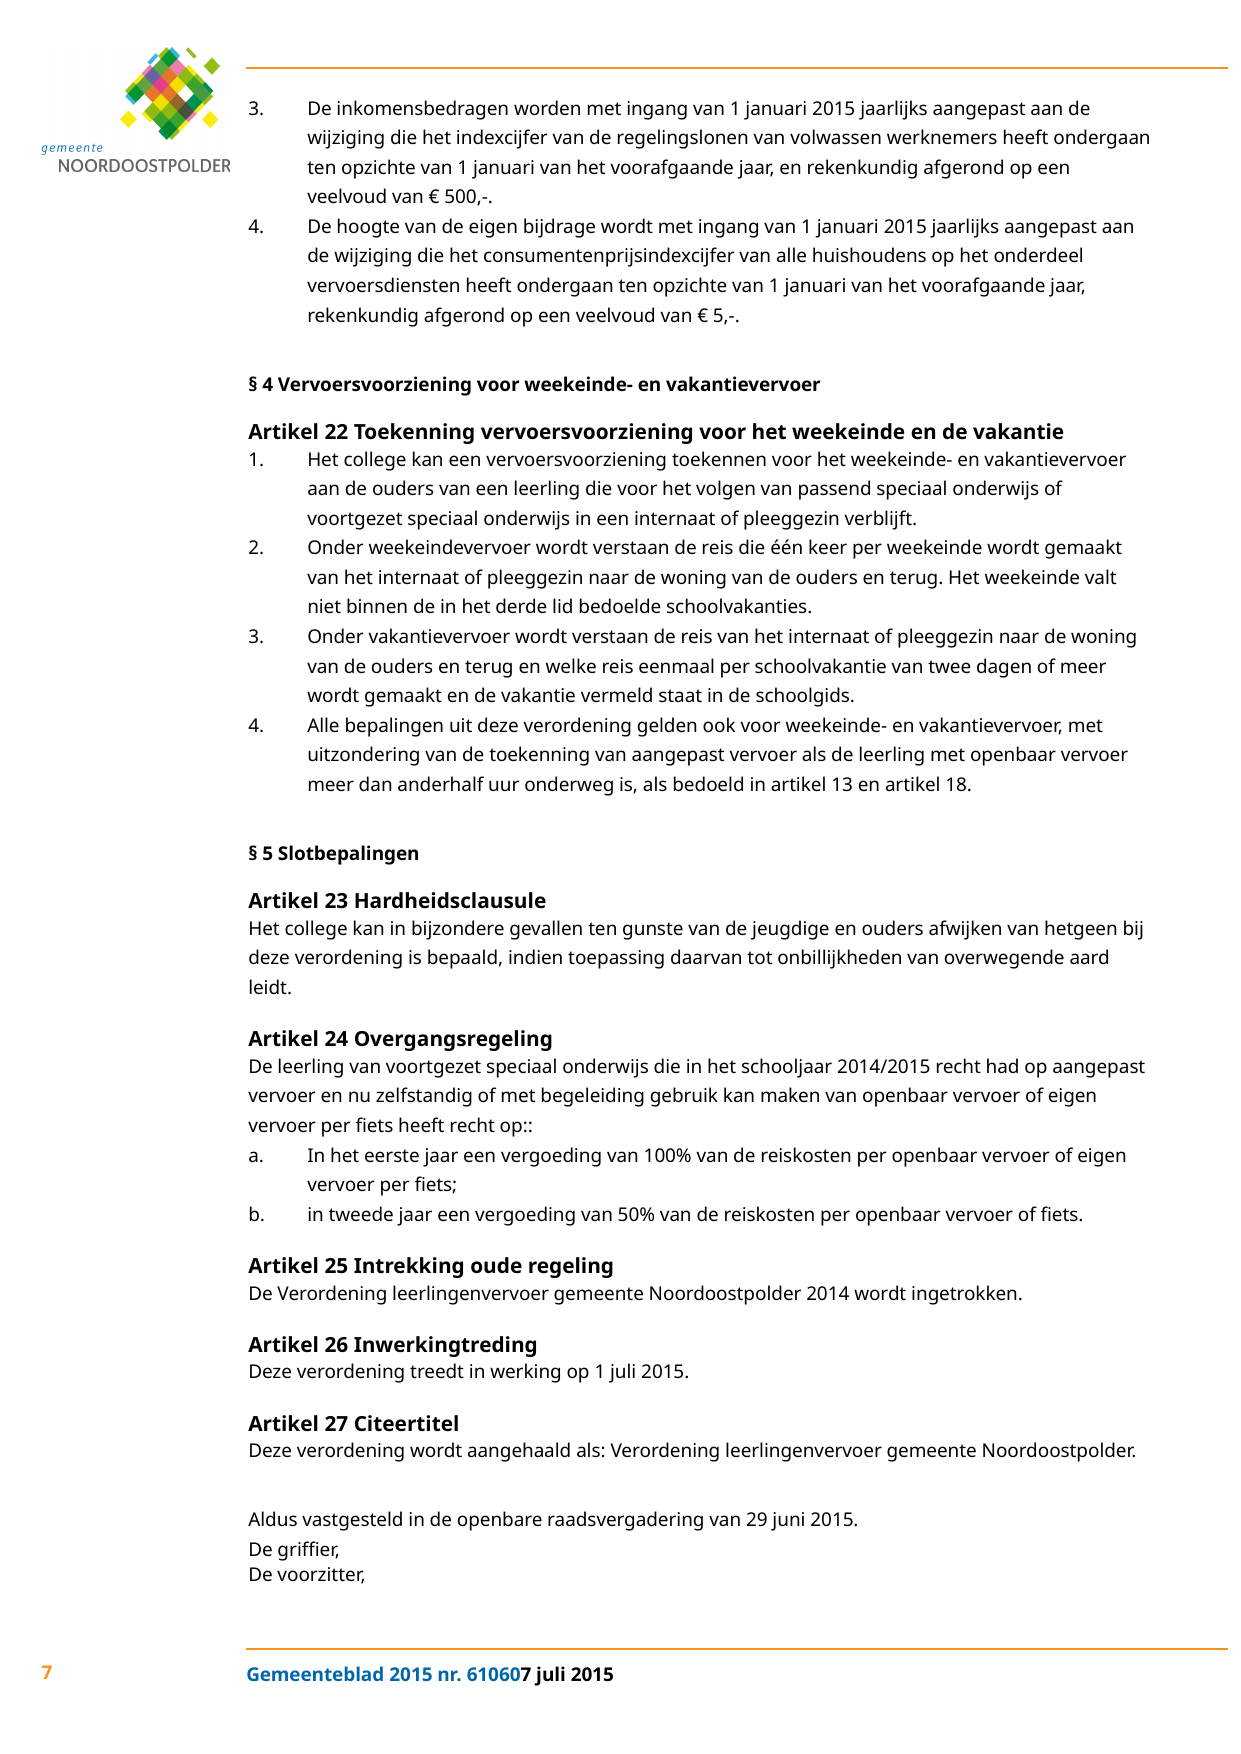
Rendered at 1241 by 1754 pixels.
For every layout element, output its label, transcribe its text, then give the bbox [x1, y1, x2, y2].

text Artikel 27 Citeertitel [248, 1409, 1152, 1437]
list De inkomensbedragen worden met ingang van 1 januari 2015 jaarlijks aangepast aan de wijziging die het indexcijfer van de regelingslonen van volwassen werknemers heeft ondergaan ten opzichte van 1 januari van het voorafgaande jaar, en rekenkundig afgerond op een veelvoud van € 500,-. [248, 95, 1152, 209]
text § 4 Vervoersvoorziening voor weekeinde- en vakantievervoer [248, 371, 1152, 396]
text Artikel 22 Toekenning vervoersvoorziening voor het weekeinde en de vakantie [248, 417, 1152, 446]
list Onder vakantievervoer wordt verstaan de reis van het internaat of pleeggezin naar de woning van de ouders en terug en welke reis eenmaal per schoolvakantie van twee dagen of meer wordt gemaakt en de vakantie vermeld staat in de schoolgids. [248, 623, 1152, 708]
text De Verordening leerlingenvervoer gemeente Noordoostpolder 2014 wordt ingetrokken. [248, 1280, 1152, 1306]
text Het college kan in bijzondere gevallen ten gunste van de jeugdige en ouders afwijken van hetgeen bij deze verordening is bepaald, indien toepassing daarvan tot onbillijkheden van overwegende aard leidt. [248, 915, 1152, 1000]
text Artikel 23 Hardheidsclausule [248, 887, 1152, 915]
list Alle bepalingen uit deze verordening gelden ook voor weekeinde- en vakantievervoer, met uitzondering van de toekenning van aangepast vervoer als de leerling met openbaar vervoer meer dan anderhalf uur onderweg is, als bedoeld in artikel 13 en artikel 18. [248, 712, 1152, 797]
text Artikel 25 Intrekking oude regeling [248, 1251, 1152, 1280]
text De voorzitter, [248, 1562, 1152, 1587]
list De hoogte van de eigen bijdrage wordt met ingang van 1 januari 2015 jaarlijks aangepast aan de wijziging die het consumentenprijsindexcijfer van alle huishoudens op het onderdeel vervoersdiensten heeft ondergaan ten opzichte van 1 januari van het voorafgaande jaar, rekenkundig afgerond op een veelvoud van € 5,-. [248, 213, 1152, 328]
text Artikel 26 Inwerkingtreding [248, 1330, 1152, 1359]
text Aldus vastgesteld in de openbare raadsvergadering van 29 juni 2015. [248, 1506, 1152, 1532]
list In het eerste jaar een vergoeding van 100% van de reiskosten per openbaar vervoer of eigen vervoer per fiets; [248, 1142, 1152, 1197]
list Het college kan een vervoersvoorziening toekennen voor het weekeinde- en vakantievervoer aan de ouders van een leerling die voor het volgen van passend speciaal onderwijs of voortgezet speciaal onderwijs in een internaat of pleeggezin verblijft. [248, 446, 1152, 531]
text Artikel 24 Overgangsregeling [248, 1024, 1152, 1053]
text De leerling van voortgezet speciaal onderwijs die in het schooljaar 2014/2015 recht had op aangepast vervoer en nu zelfstandig of met begeleiding gebruik kan maken van openbaar vervoer of eigen vervoer per fiets heeft recht op:: [248, 1053, 1152, 1138]
list in tweede jaar een vergoeding van 50% van de reiskosten per openbaar vervoer of fiets. [248, 1201, 1152, 1227]
text § 5 Slotbepalingen [248, 840, 1152, 866]
list Onder weekeindevervoer wordt verstaan de reis die één keer per weekeinde wordt gemaakt van het internaat of pleeggezin naar de woning van de ouders en terug. Het weekeinde valt niet binnen de in het derde lid bedoelde schoolvakanties. [248, 534, 1152, 619]
text De griffier, [248, 1536, 1152, 1562]
text Deze verordening wordt aangehaald als: Verordening leerlingenvervoer gemeente Noordoostpolder. [248, 1437, 1152, 1463]
picture [41, 47, 231, 172]
text Deze verordening treedt in werking op 1 juli 2015. [248, 1359, 1152, 1384]
